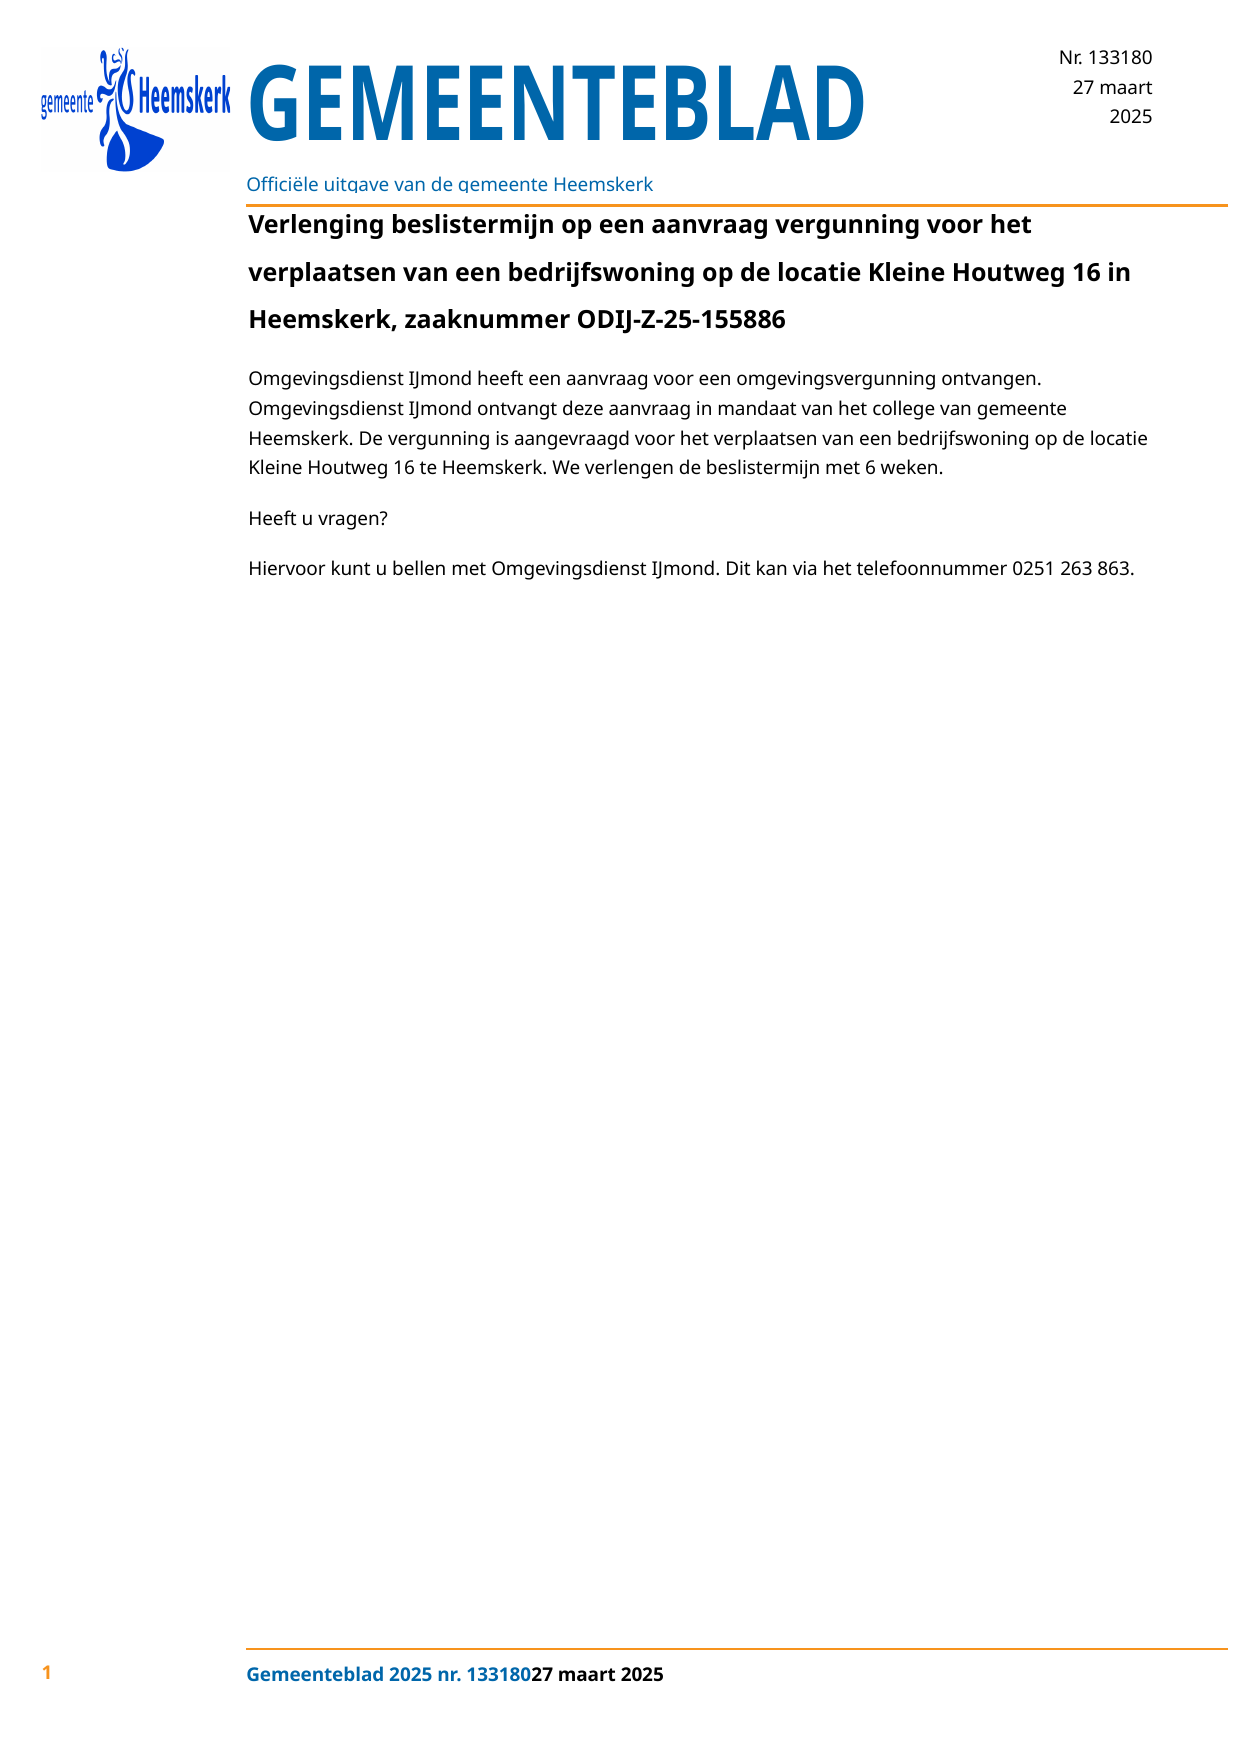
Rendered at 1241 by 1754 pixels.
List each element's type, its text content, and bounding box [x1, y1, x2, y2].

text Heeft u vragen? [248, 505, 1152, 530]
picture [41, 47, 231, 172]
text Verlenging beslistermijn op een aanvraag vergunning voor het verplaatsen van een bedrijfswoning op de locatie Kleine Houtweg 16 in Heemskerk, zaaknummer ODIJ-Z-25-155886 [248, 207, 1152, 336]
text Hiervoor kunt u bellen met Omgevingsdienst IJmond. Dit kan via het telefoonnummer 0251 263 863. [248, 555, 1152, 581]
text Omgevingsdienst IJmond heeft een aanvraag voor een omgevingsvergunning ontvangen. Omgevingsdienst IJmond ontvangt deze aanvraag in mandaat van het college van gemeente Heemskerk. De vergunning is aangevraagd voor het verplaatsen van een bedrijfswoning op de locatie Kleine Houtweg 16 te Heemskerk. We verlengen de beslistermijn met 6 weken. [248, 366, 1152, 480]
